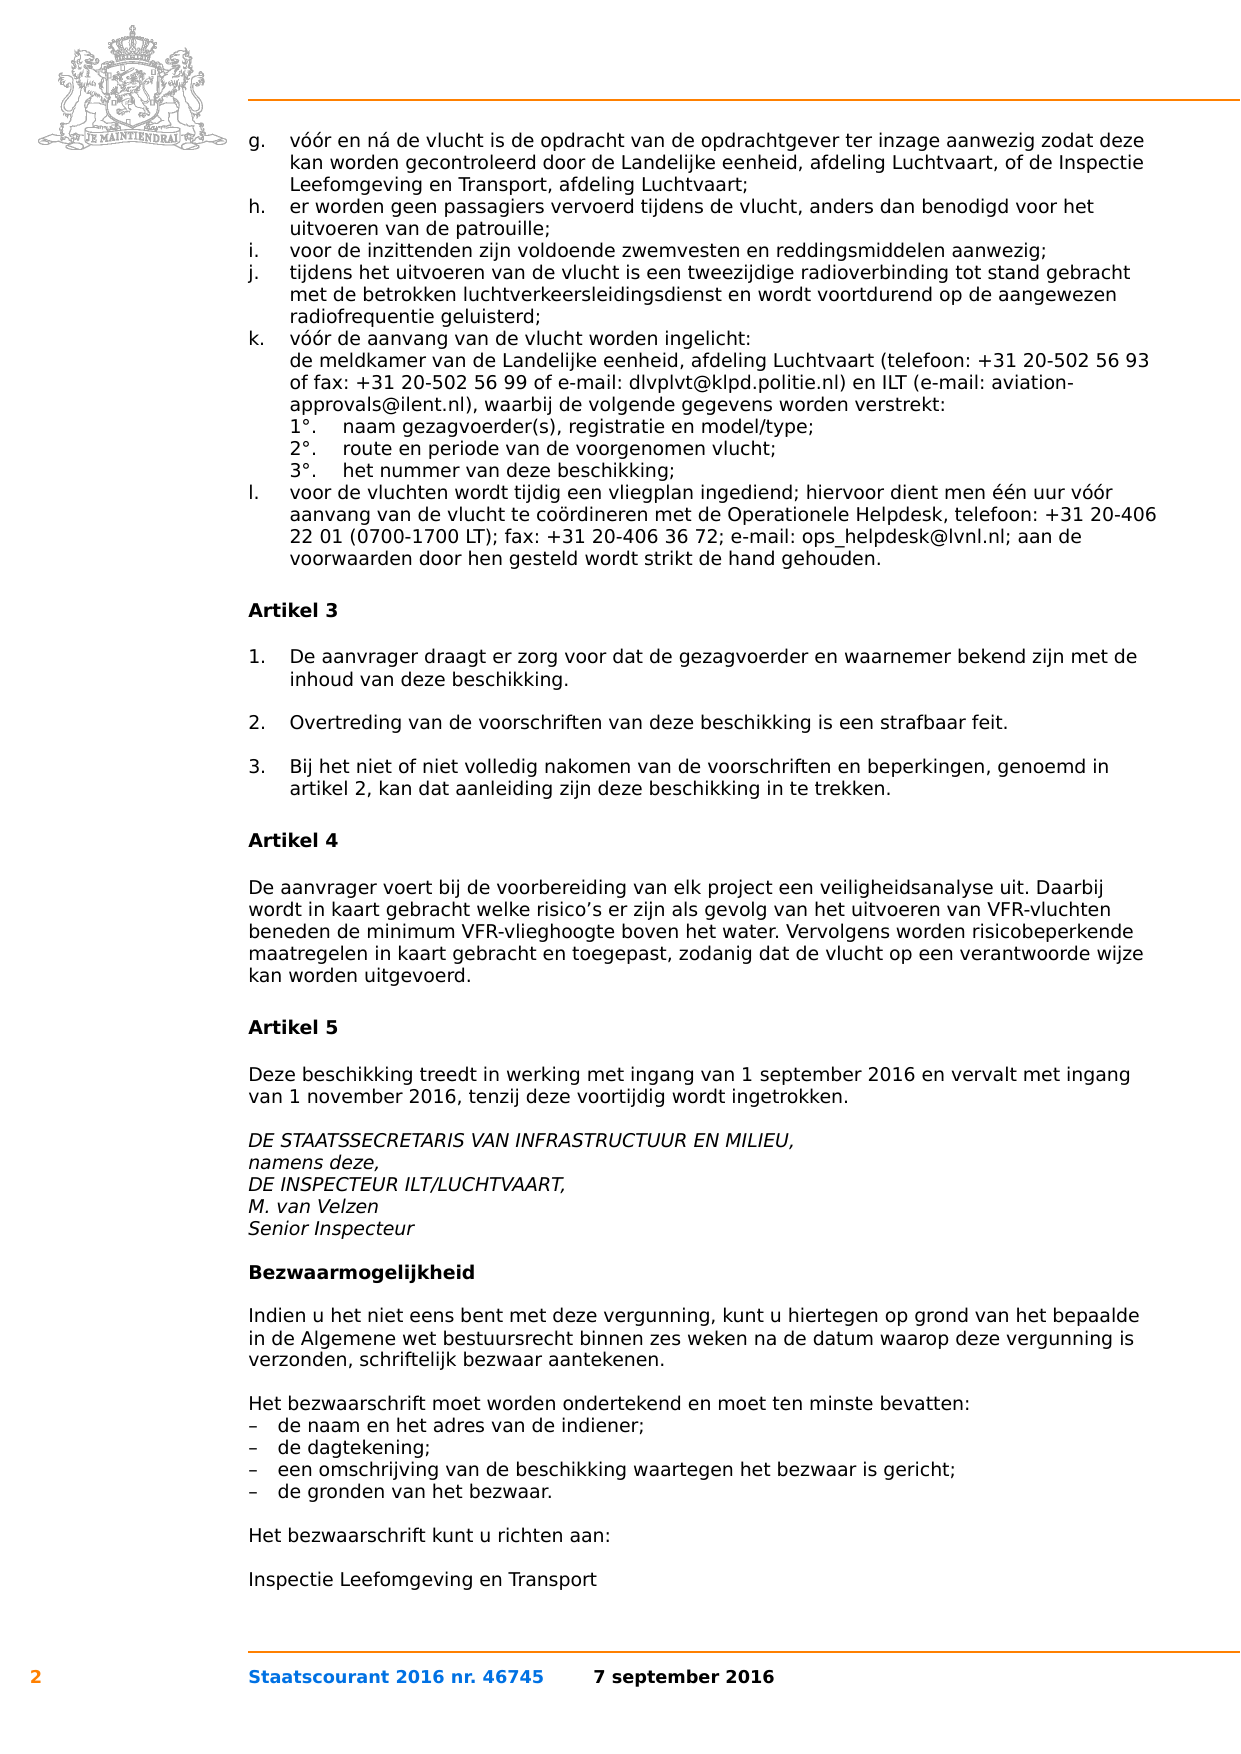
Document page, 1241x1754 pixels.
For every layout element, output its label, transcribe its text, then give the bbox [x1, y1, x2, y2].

text 2. Overtreding van de voorschriften van deze beschikking is een strafbaar feit. [248, 712, 1163, 734]
subtitle Artikel 5 [248, 1017, 1163, 1039]
text 1. De aanvrager draagt er zorg voor dat de gezagvoerder en waarnemer bekend zijn met de inhoud van deze beschikking. [248, 646, 1163, 690]
text h. er worden geen passagiers vervoerd tijdens de vlucht, anders dan benodigd voor het uitvoeren van de patrouille; [248, 196, 1163, 240]
text – een omschrijving van de beschikking waartegen het bezwaar is gericht; [248, 1459, 1163, 1481]
text l. voor de vluchten wordt tijdig een vliegplan ingediend; hiervoor dient men één uur vóór aanvang van de vlucht te coördineren met de Operationele Helpdesk, telefoon: +31 20-406 22 01 (0700-1700 LT); fax: +31 20-406 36 72; e-mail: ops_helpdesk@lvnl.nl; aan de voorwaarden door hen gesteld wordt strikt de hand gehouden. [248, 482, 1163, 569]
text j. tijdens het uitvoeren van de vlucht is een tweezijdige radioverbinding tot stand gebracht met de betrokken luchtverkeersleidingsdienst en wordt voortdurend op de aangewezen radiofrequentie geluisterd; [248, 262, 1163, 328]
text Het bezwaarschrift moet worden ondertekend en moet ten minste bevatten: [248, 1393, 1163, 1415]
text Deze beschikking treedt in werking met ingang van 1 september 2016 en vervalt met ingang van 1 november 2016, tenzij deze voortijdig wordt ingetrokken. [248, 1064, 1163, 1108]
text 3°. het nummer van deze beschikking; [289, 459, 1163, 482]
subtitle Artikel 3 [248, 599, 1163, 621]
text DE STAATSSECRETARIS VAN INFRASTRUCTUUR EN MILIEU, namens deze, DE INSPECTEUR ILT/LUCHTVAART, M. van Velzen Senior Inspecteur [248, 1130, 1163, 1240]
text k. vóór de aanvang van de vlucht worden ingelicht: [248, 328, 1163, 350]
text Indien u het niet eens bent met deze vergunning, kunt u hiertegen op grond van het bepaalde in de Algemene wet bestuursrecht binnen zes weken na de datum waarop deze vergunning is verzonden, schriftelijk bezwaar aantekenen. [248, 1305, 1163, 1371]
text 2°. route en periode van de voorgenomen vlucht; [289, 438, 1163, 459]
text Het bezwaarschrift kunt u richten aan: [248, 1525, 1163, 1547]
text 1°. naam gezagvoerder(s), registratie en model/type; [289, 416, 1163, 438]
text 3. Bij het niet of niet volledig nakomen van de voorschriften en beperkingen, genoemd in artikel 2, kan dat aanleiding zijn deze beschikking in te trekken. [248, 756, 1163, 800]
text Bezwaarmogelijkheid [248, 1262, 1163, 1283]
text g. vóór en ná de vlucht is de opdracht van de opdrachtgever ter inzage aanwezig zodat deze kan worden gecontroleerd door de Landelijke eenheid, afdeling Luchtvaart, of de Inspectie Leefomgeving en Transport, afdeling Luchtvaart; [248, 130, 1163, 196]
text de meldkamer van de Landelijke eenheid, afdeling Luchtvaart (telefoon: +31 20-502 56 93 of fax: +31 20-502 56 99 of e-mail: dlvplvt@klpd.politie.nl) en ILT (e-mail: aviation-approvals@ilent.nl), waarbij de volgende gegevens worden verstrekt: [289, 350, 1163, 416]
text De aanvrager voert bij de voorbereiding van elk project een veiligheidsanalyse uit. Daarbij wordt in kaart gebracht welke risico’s er zijn als gevolg van het uitvoeren van VFR-vluchten beneden de minimum VFR-vlieghoogte boven het water. Vervolgens worden risicobeperkende maatregelen in kaart gebracht en toegepast, zodanig dat de vlucht op een verantwoorde wijze kan worden uitgevoerd. [248, 877, 1163, 987]
text – de gronden van het bezwaar. [248, 1481, 1163, 1503]
text – de dagtekening; [248, 1437, 1163, 1459]
text i. voor de inzittenden zijn voldoende zwemvesten en reddingsmiddelen aanwezig; [248, 240, 1163, 262]
text – de naam en het adres van de indiener; [248, 1415, 1163, 1437]
text Inspectie Leefomgeving en Transport [248, 1569, 1163, 1591]
picture [38, 25, 227, 150]
subtitle Artikel 4 [248, 830, 1163, 852]
